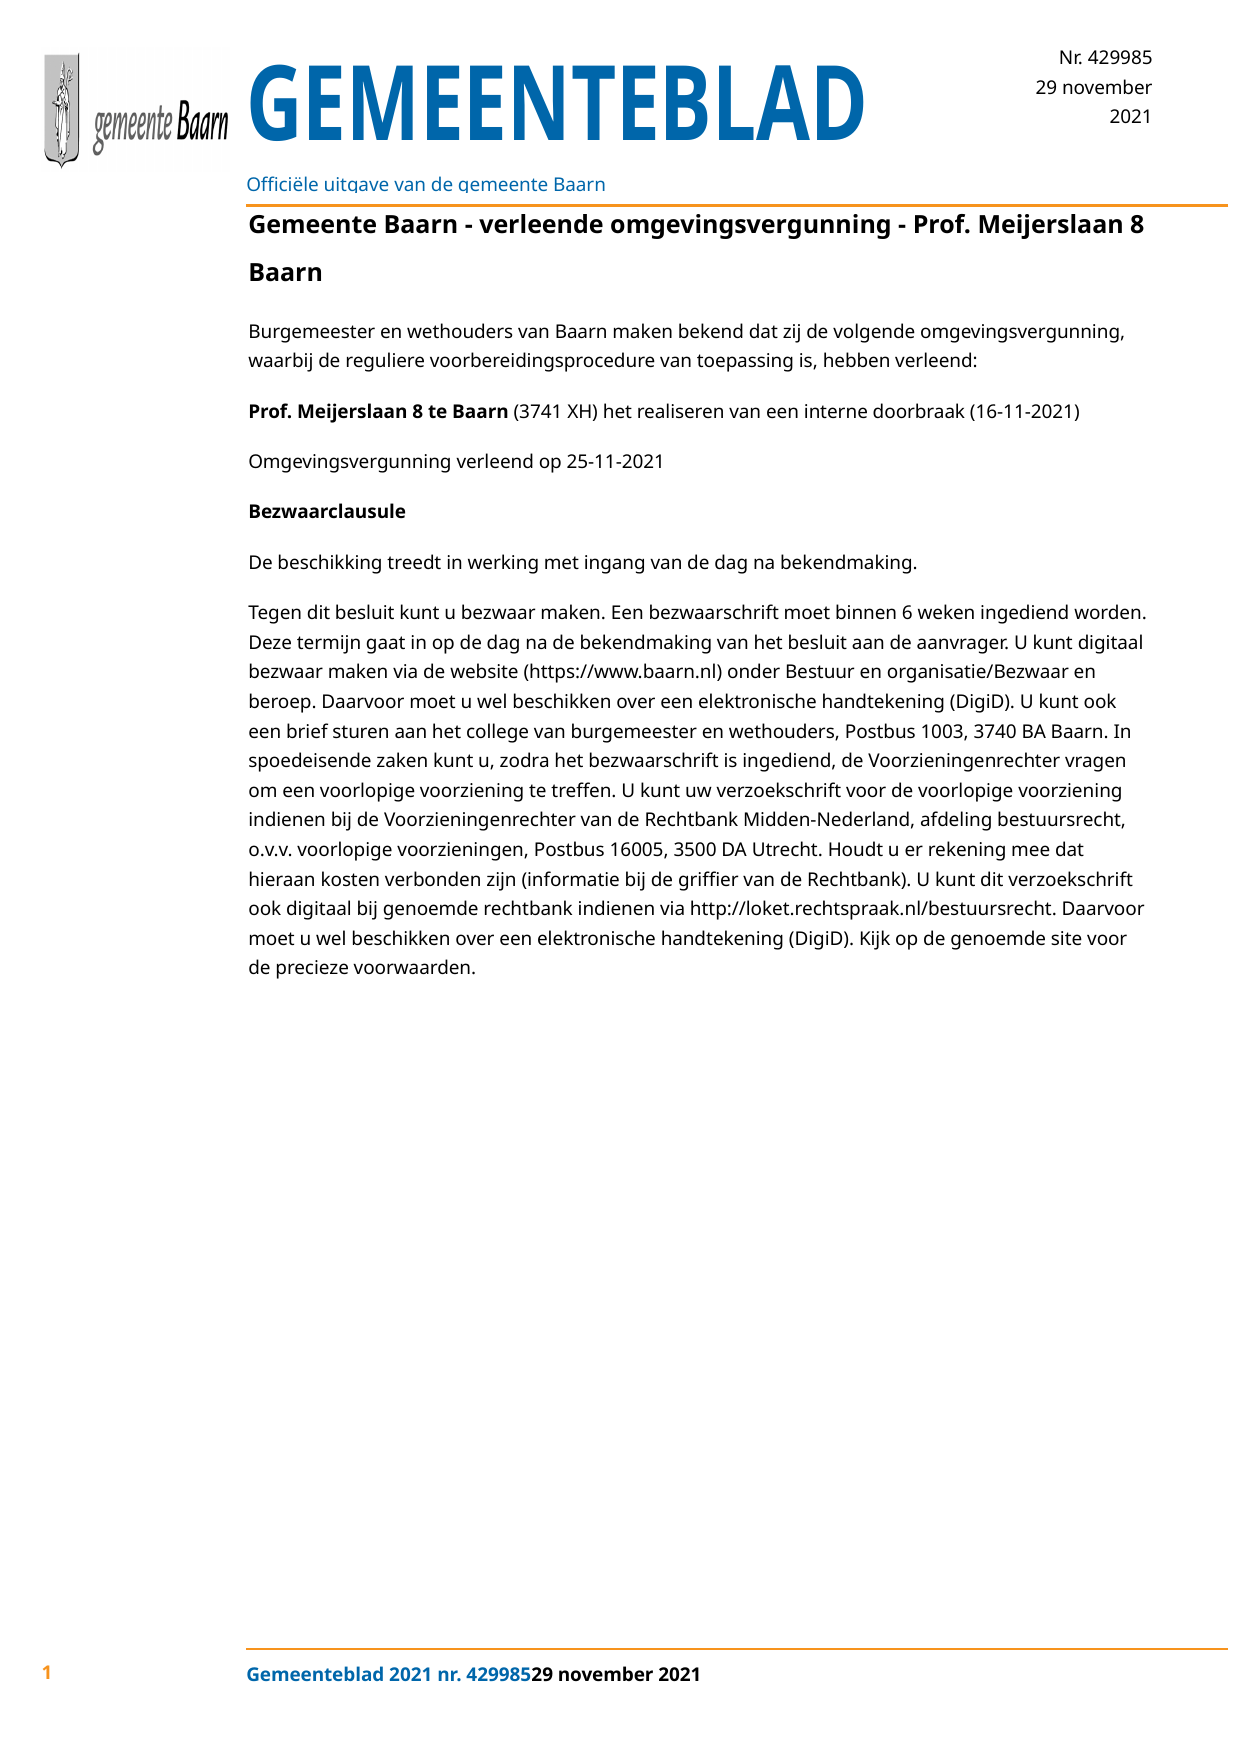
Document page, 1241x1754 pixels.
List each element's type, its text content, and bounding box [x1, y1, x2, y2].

text Prof. Meijerslaan 8 te Baarn (3741 XH) het realiseren van een interne doorbraak (16-11-2021) [248, 398, 1152, 424]
text Bezwaarclausule [248, 499, 1152, 524]
text Omgevingsvergunning verleend op 25-11-2021 [248, 448, 1152, 474]
text Gemeente Baarn - verleende omgevingsvergunning - Prof. Meijerslaan 8 Baarn [248, 207, 1152, 288]
text Burgemeester en wethouders van Baarn maken bekend dat zij de volgende omgevingsvergunning, waarbij de reguliere voorbereidingsprocedure van toepassing is, hebben verleend: [248, 318, 1152, 373]
text De beschikking treedt in werking met ingang van de dag na bekendmaking. [248, 549, 1152, 575]
text Tegen dit besluit kunt u bezwaar maken. Een bezwaarschrift moet binnen 6 weken ingediend worden. Deze termijn gaat in op de dag na de bekendmaking van het besluit aan de aanvrager. U kunt digitaal bezwaar maken via de website (https://www.baarn.nl) onder Bestuur en organisatie/Bezwaar en beroep. Daarvoor moet u wel beschikken over een elektronische handtekening (DigiD). U kunt ook een brief sturen aan het college van burgemeester en wethouders, Postbus 1003, 3740 BA Baarn. In spoedeisende zaken kunt u, zodra het bezwaarschrift is ingediend, de Voorzieningenrechter vragen om een voorlopige voorziening te treffen. U kunt uw verzoekschrift voor de voorlopige voorziening indienen bij de Voorzieningenrechter van de Rechtbank Midden-Nederland, afdeling bestuursrecht, o.v.v. voorlopige voorzieningen, Postbus 16005, 3500 DA Utrecht. Houdt u er rekening mee dat hieraan kosten verbonden zijn (informatie bij de griffier van de Rechtbank). U kunt dit verzoekschrift ook digitaal bij genoemde rechtbank indienen via http://loket.rechtspraak.nl/bestuursrecht. Daarvoor moet u wel beschikken over een elektronische handtekening (DigiD). Kijk op de genoemde site voor de precieze voorwaarden. [248, 599, 1152, 980]
picture [41, 47, 231, 172]
